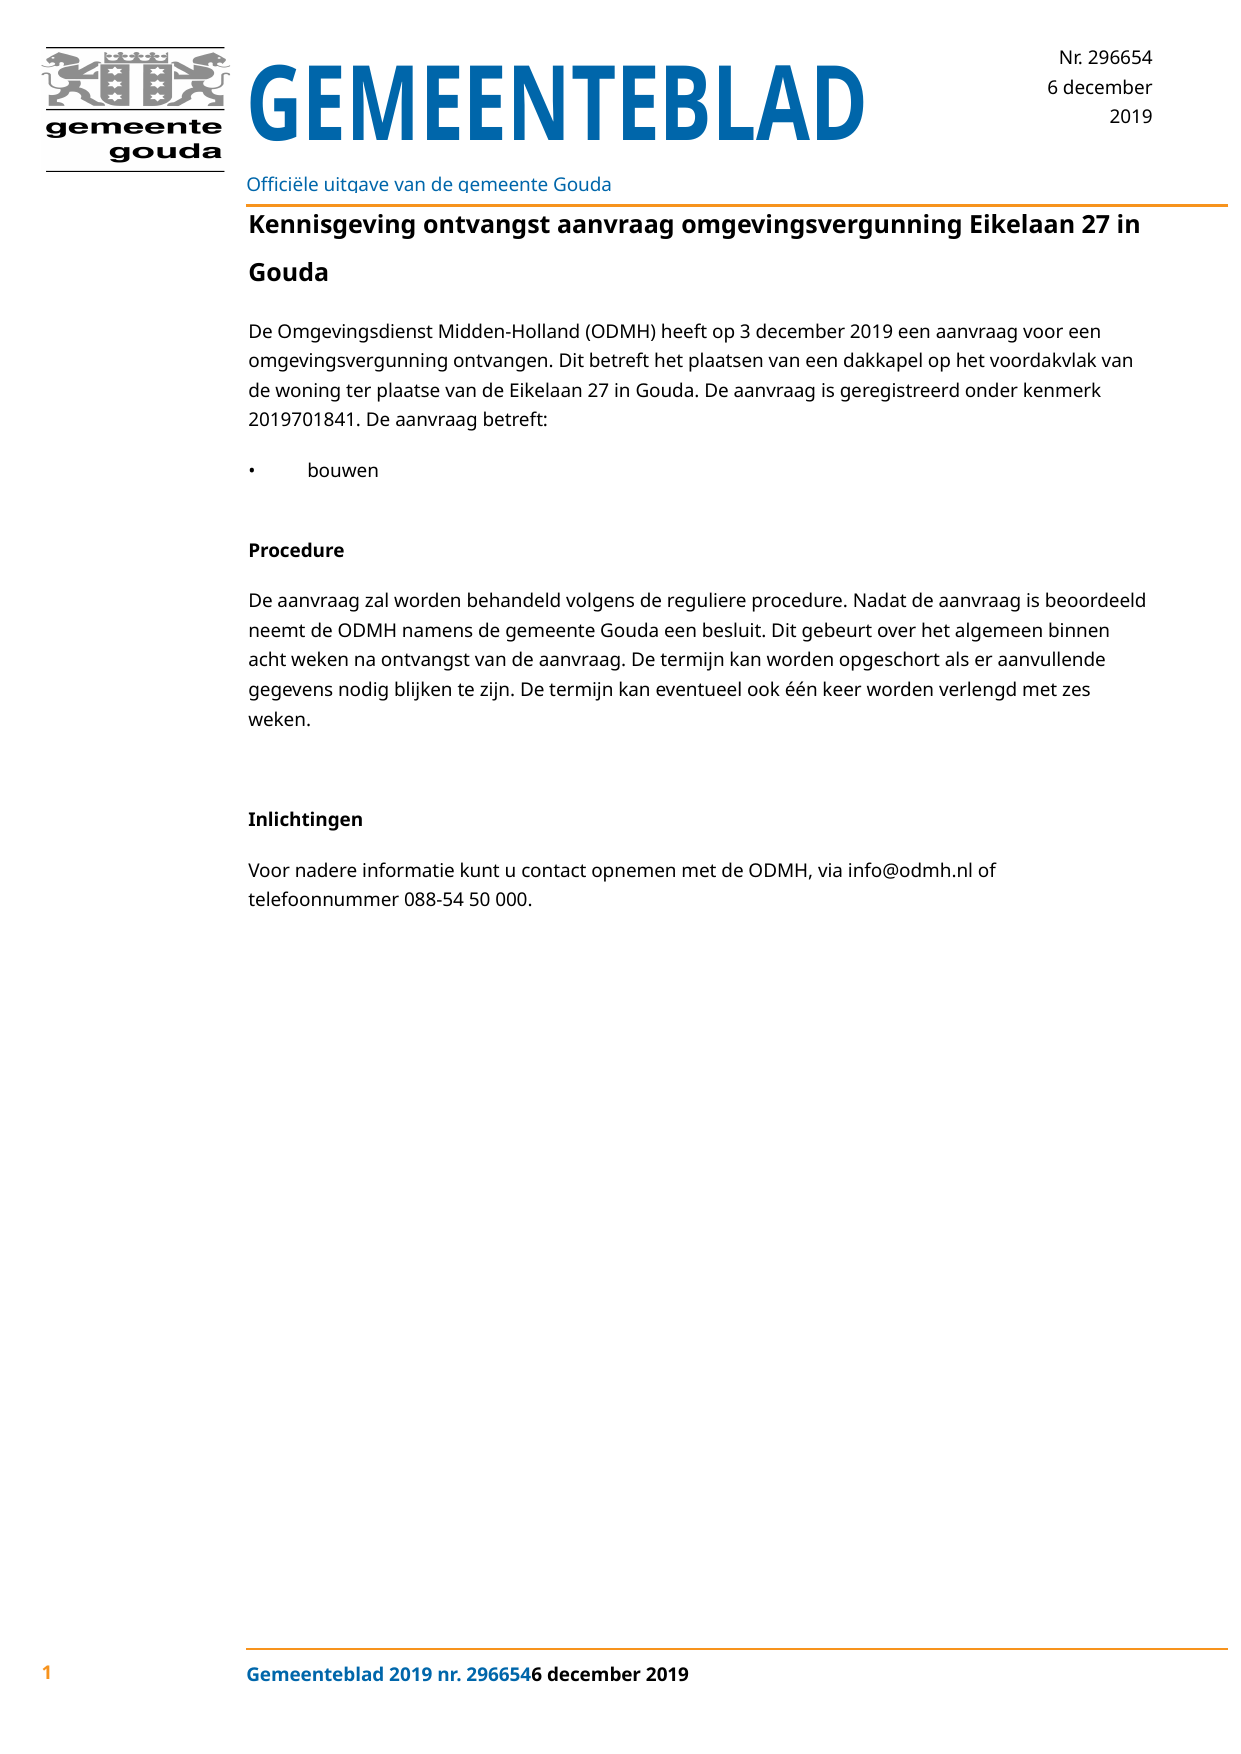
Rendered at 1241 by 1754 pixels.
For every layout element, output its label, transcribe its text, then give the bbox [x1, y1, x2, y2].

text Inlichtingen [248, 807, 1152, 832]
text De aanvraag zal worden behandeld volgens de reguliere procedure. Nadat de aanvraag is beoordeeld neemt de ODMH namens de gemeente Gouda een besluit. Dit gebeurt over het algemeen binnen acht weken na ontvangst van de aanvraag. De termijn kan worden opgeschort als er aanvullende gegevens nodig blijken te zijn. De termijn kan eventueel ook één keer worden verlengd met zes weken. [248, 587, 1152, 732]
text De Omgevingsdienst Midden-Holland (ODMH) heeft op 3 december 2019 een aanvraag voor een omgevingsvergunning ontvangen. Dit betreft het plaatsen van een dakkapel op het voordakvlak van de woning ter plaatse van de Eikelaan 27 in Gouda. De aanvraag is geregistreerd onder kenmerk 2019701841. De aanvraag betreft: [248, 318, 1152, 432]
text Kennisgeving ontvangst aanvraag omgevingsvergunning Eikelaan 27 in Gouda [248, 207, 1152, 288]
list bouwen [248, 457, 1152, 483]
text Voor nadere informatie kunt u contact opnemen met de ODMH, via info@odmh.nl of telefoonnummer 088-54 50 000. [248, 857, 1152, 912]
picture [41, 47, 231, 172]
text Procedure [248, 537, 1152, 563]
